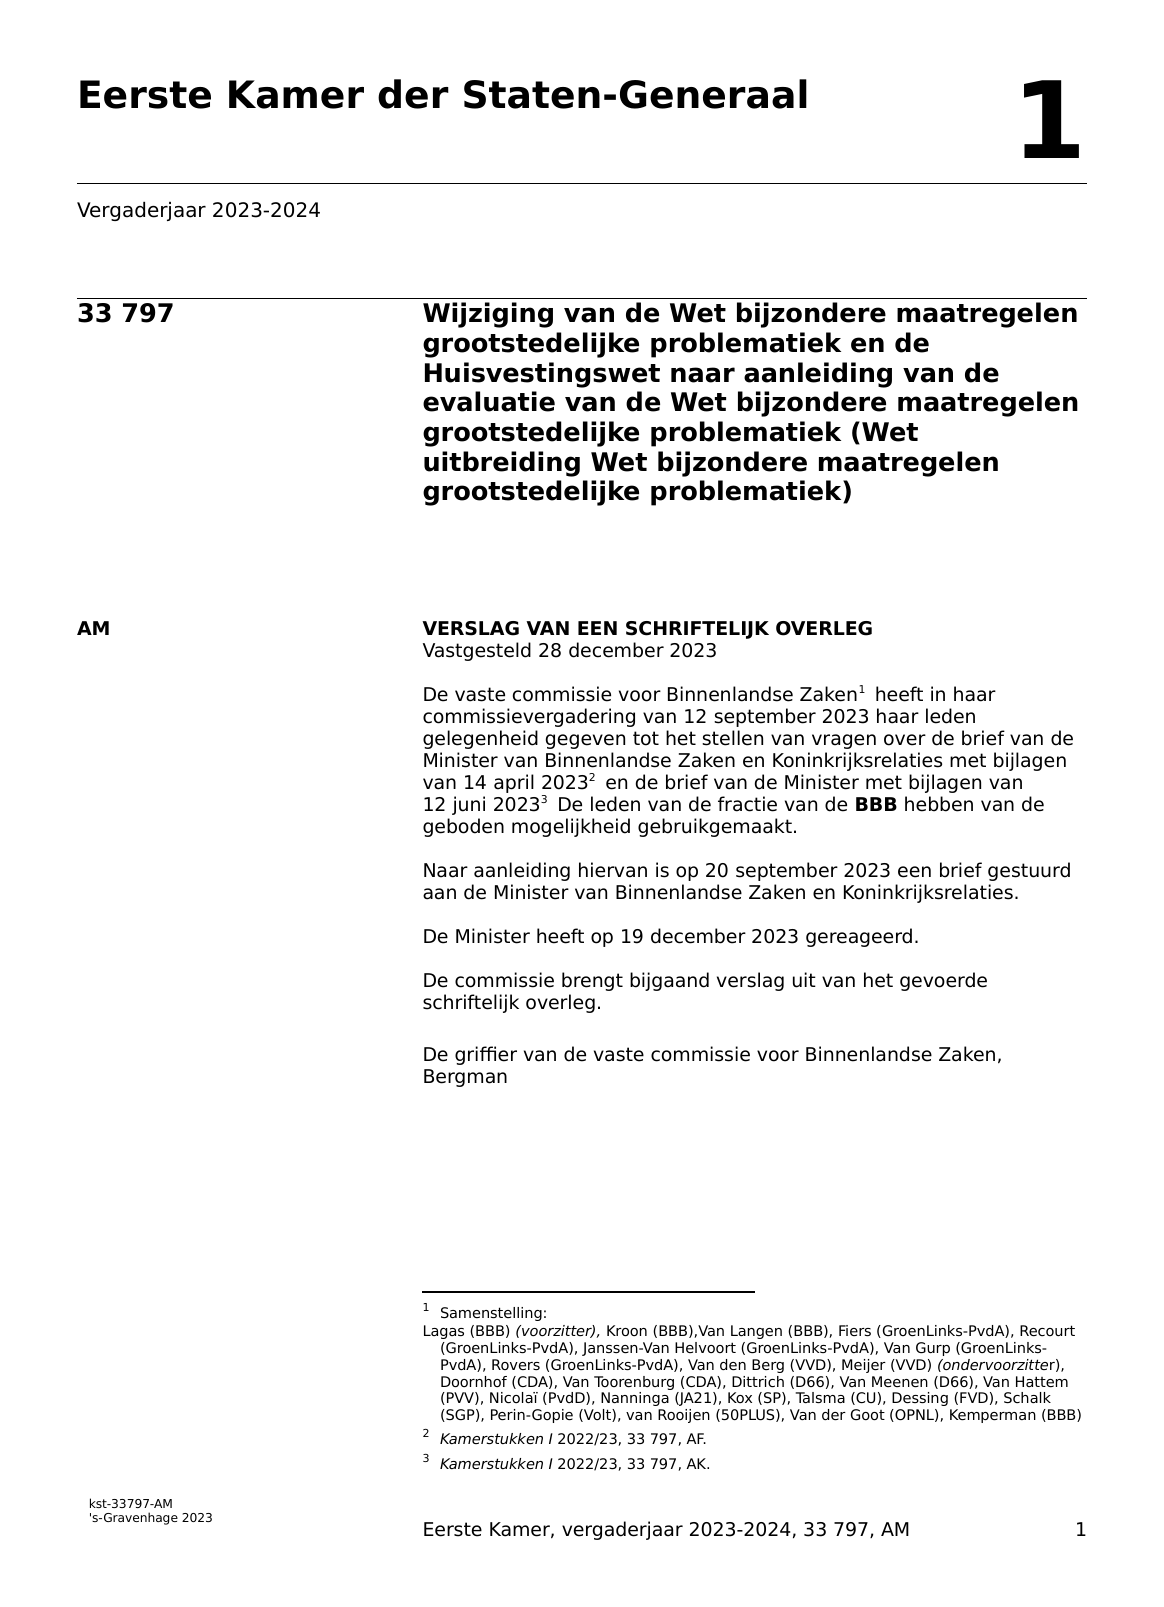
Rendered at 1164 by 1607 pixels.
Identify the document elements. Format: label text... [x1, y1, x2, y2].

text Samenstelling: [422, 1301, 1087, 1323]
text Naar aanleiding hiervan is op 20 september 2023 een brief gestuurd aan de Minister van Binnenlandse Zaken en Koninkrijksrelaties. [422, 860, 1087, 904]
text kst-33797-AM [88, 1497, 323, 1511]
text 's-Gravenhage 2023 [88, 1511, 323, 1525]
text Vastgesteld 28 december 2023 [422, 640, 1087, 662]
text Kamerstukken I 2022/23, 33 797, AK. [422, 1452, 1087, 1474]
table_header Eerste Kamer der Staten-Generaal [77, 59, 886, 183]
text Kamerstukken I 2022/23, 33 797, AF. [422, 1427, 1087, 1449]
text De griffier van de vaste commissie voor Binnenlandse Zaken, Bergman [422, 1044, 1087, 1088]
text Lagas (BBB) (voorzitter), Kroon (BBB),Van Langen (BBB), Fiers (GroenLinks-PvdA), Recourt (GroenLinks-PvdA), Janssen-Van Helvoort (GroenLinks-PvdA), Van Gurp (GroenLinks-PvdA), Rovers (GroenLinks-PvdA), Van den Berg (VVD), Meijer (VVD) (ondervoorzitter), Doornhof (CDA), Van Toorenburg (CDA), Dittrich (D66), Van Meenen (D66), Van Hattem (PVV), Nicolaï (PvdD), Nanninga (JA21), Kox (SP), Talsma (CU), Dessing (FVD), Schalk (SGP), Perin-Gopie (Volt), van Rooijen (50PLUS), Van der Goot (OPNL), Kemperman (BBB) [422, 1323, 1087, 1424]
text De Minister heeft op 19 december 2023 gereageerd. [422, 926, 1087, 948]
text De commissie brengt bijgaand verslag uit van het gevoerde schriftelijk overleg. [422, 970, 1087, 1014]
text De vaste commissie voor Binnenlandse Zaken heeft in haar commissievergadering van 12 september 2023 haar leden gelegenheid gegeven tot het stellen van vragen over de brief van de Minister van Binnenlandse Zaken en Koninkrijksrelaties met bijlagen van 14 april 2023 en de brief van de Minister met bijlagen van 12 juni 2023 De leden van de fractie van de BBB hebben van de geboden mogelijkheid gebruikgemaakt. [422, 684, 1087, 838]
table_header 1 [886, 59, 1087, 183]
table_cell Vergaderjaar 2023-2024 [77, 184, 1087, 298]
subtitle AM VERSLAG VAN EEN SCHRIFTELIJK OVERLEG [77, 618, 1087, 640]
subtitle 33 797 Wijziging van de Wet bijzondere maatregelen grootstedelijke problematiek en de Huisvestingswet naar aanleiding van de evaluatie van de Wet bijzondere maatregelen grootstedelijke problematiek (Wet uitbreiding Wet bijzondere maatregelen grootstedelijke problematiek) [77, 299, 1087, 507]
